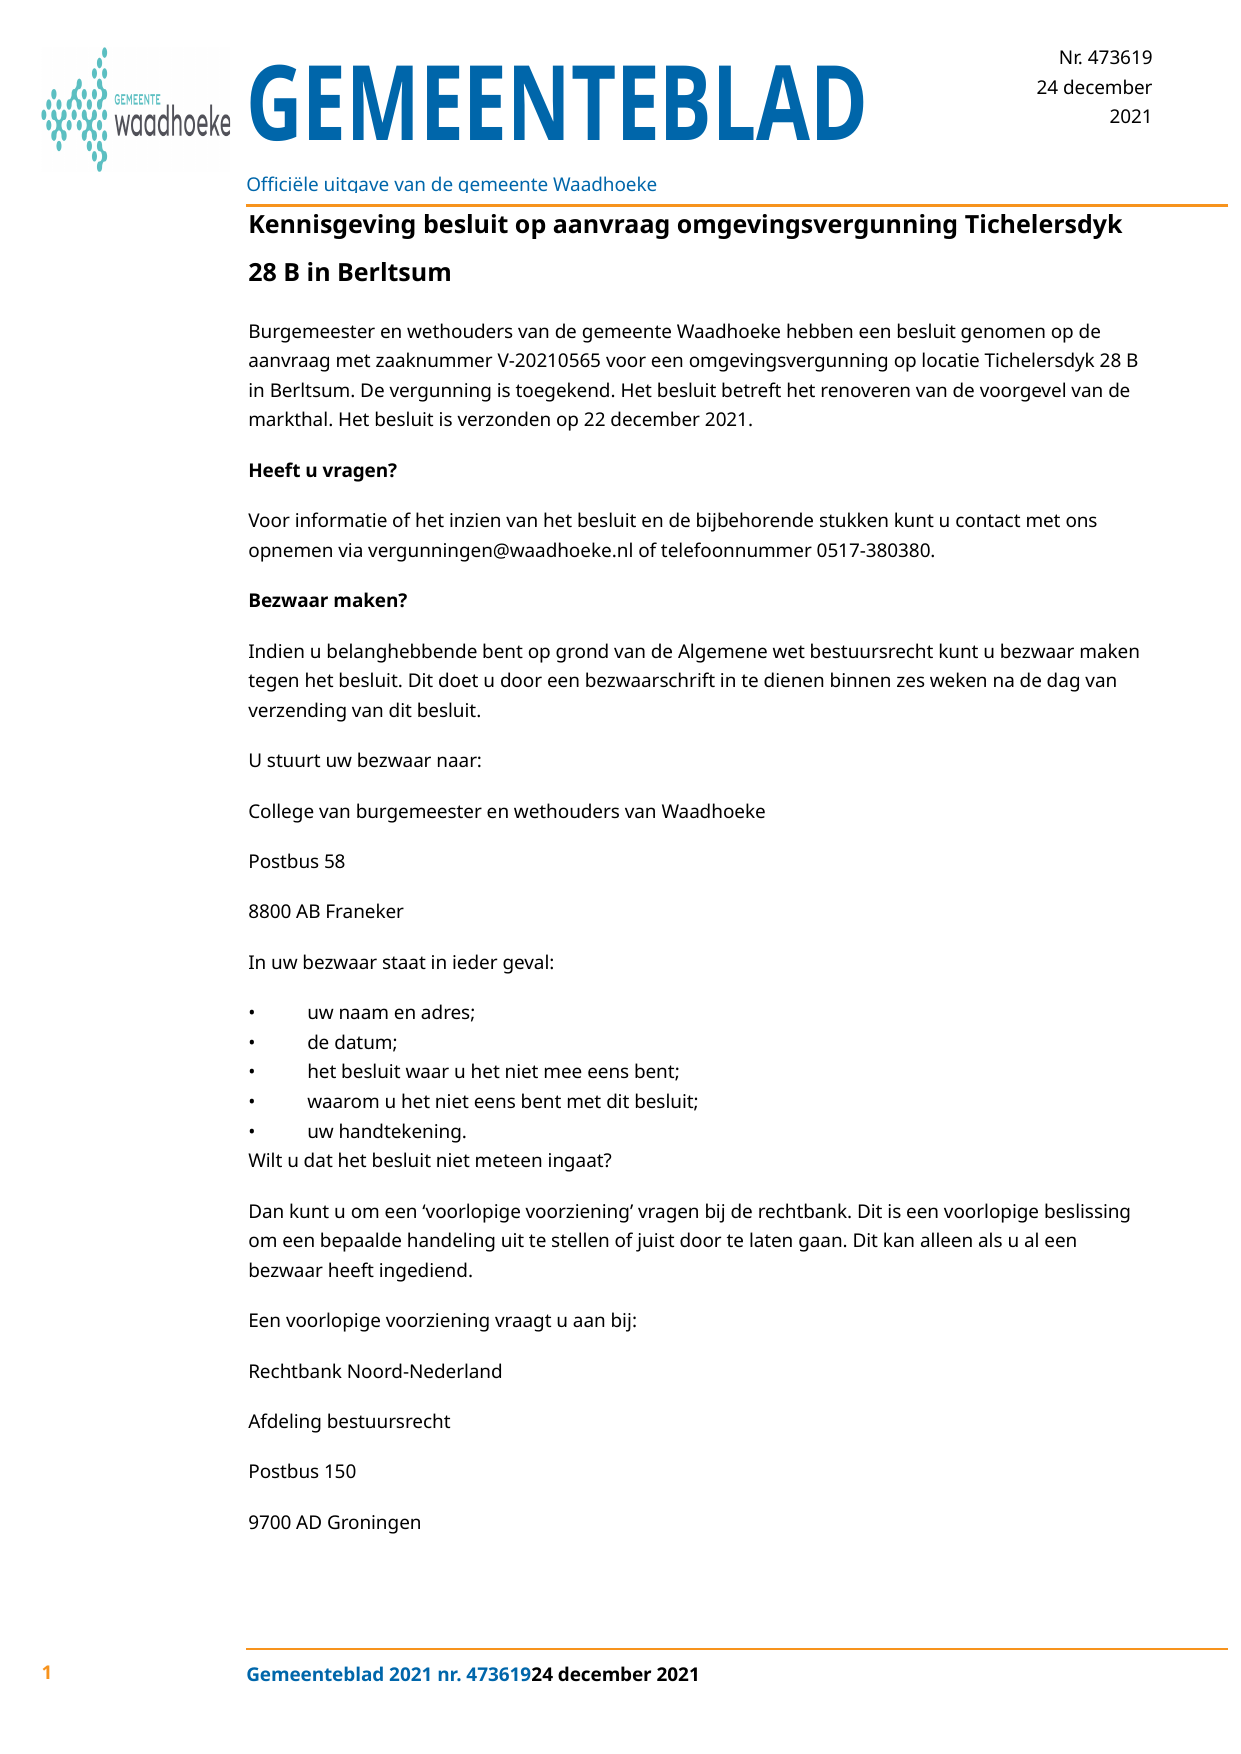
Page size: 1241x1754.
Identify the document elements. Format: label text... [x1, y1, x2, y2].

text Dan kunt u om een ‘voorlopige voorziening’ vragen bij de rechtbank. Dit is een voorlopige beslissing om een bepaalde handeling uit te stellen of juist door te laten gaan. Dit kan alleen als u al een bezwaar heeft ingediend. [248, 1198, 1152, 1283]
text U stuurt uw bezwaar naar: [248, 747, 1152, 773]
list waarom u het niet eens bent met dit besluit; [248, 1088, 1152, 1114]
list de datum; [248, 1029, 1152, 1055]
text Een voorlopige voorziening vraagt u aan bij: [248, 1307, 1152, 1333]
text Burgemeester en wethouders van de gemeente Waadhoeke hebben een besluit genomen op de aanvraag met zaaknummer V-20210565 voor een omgevingsvergunning op locatie Tichelersdyk 28 B in Berltsum. De vergunning is toegekend. Het besluit betreft het renoveren van de voorgevel van de markthal. Het besluit is verzonden op 22 december 2021. [248, 318, 1152, 432]
text Heeft u vragen? [248, 457, 1152, 483]
text Rechtbank Noord-Nederland [248, 1358, 1152, 1384]
list uw handtekening. [248, 1118, 1152, 1144]
text Wilt u dat het besluit niet meteen ingaat? [248, 1147, 1152, 1173]
picture [41, 47, 231, 172]
list het besluit waar u het niet mee eens bent; [248, 1059, 1152, 1084]
text Bezwaar maken? [248, 587, 1152, 613]
text Postbus 150 [248, 1459, 1152, 1484]
list uw naam en adres; [248, 999, 1152, 1025]
text Postbus 58 [248, 848, 1152, 874]
text In uw bezwaar staat in ieder geval: [248, 949, 1152, 975]
text Afdeling bestuursrecht [248, 1408, 1152, 1434]
text 9700 AD Groningen [248, 1509, 1152, 1535]
text Voor informatie of het inzien van het besluit en de bijbehorende stukken kunt u contact met ons opnemen via vergunningen@waadhoeke.nl of telefoonnummer 0517-380380. [248, 507, 1152, 563]
text Indien u belanghebbende bent op grond van de Algemene wet bestuursrecht kunt u bezwaar maken tegen het besluit. Dit doet u door een bezwaarschrift in te dienen binnen zes weken na de dag van verzending van dit besluit. [248, 638, 1152, 723]
text 8800 AB Franeker [248, 899, 1152, 924]
text Kennisgeving besluit op aanvraag omgevingsvergunning Tichelersdyk 28 B in Berltsum [248, 207, 1152, 288]
text College van burgemeester en wethouders van Waadhoeke [248, 798, 1152, 824]
